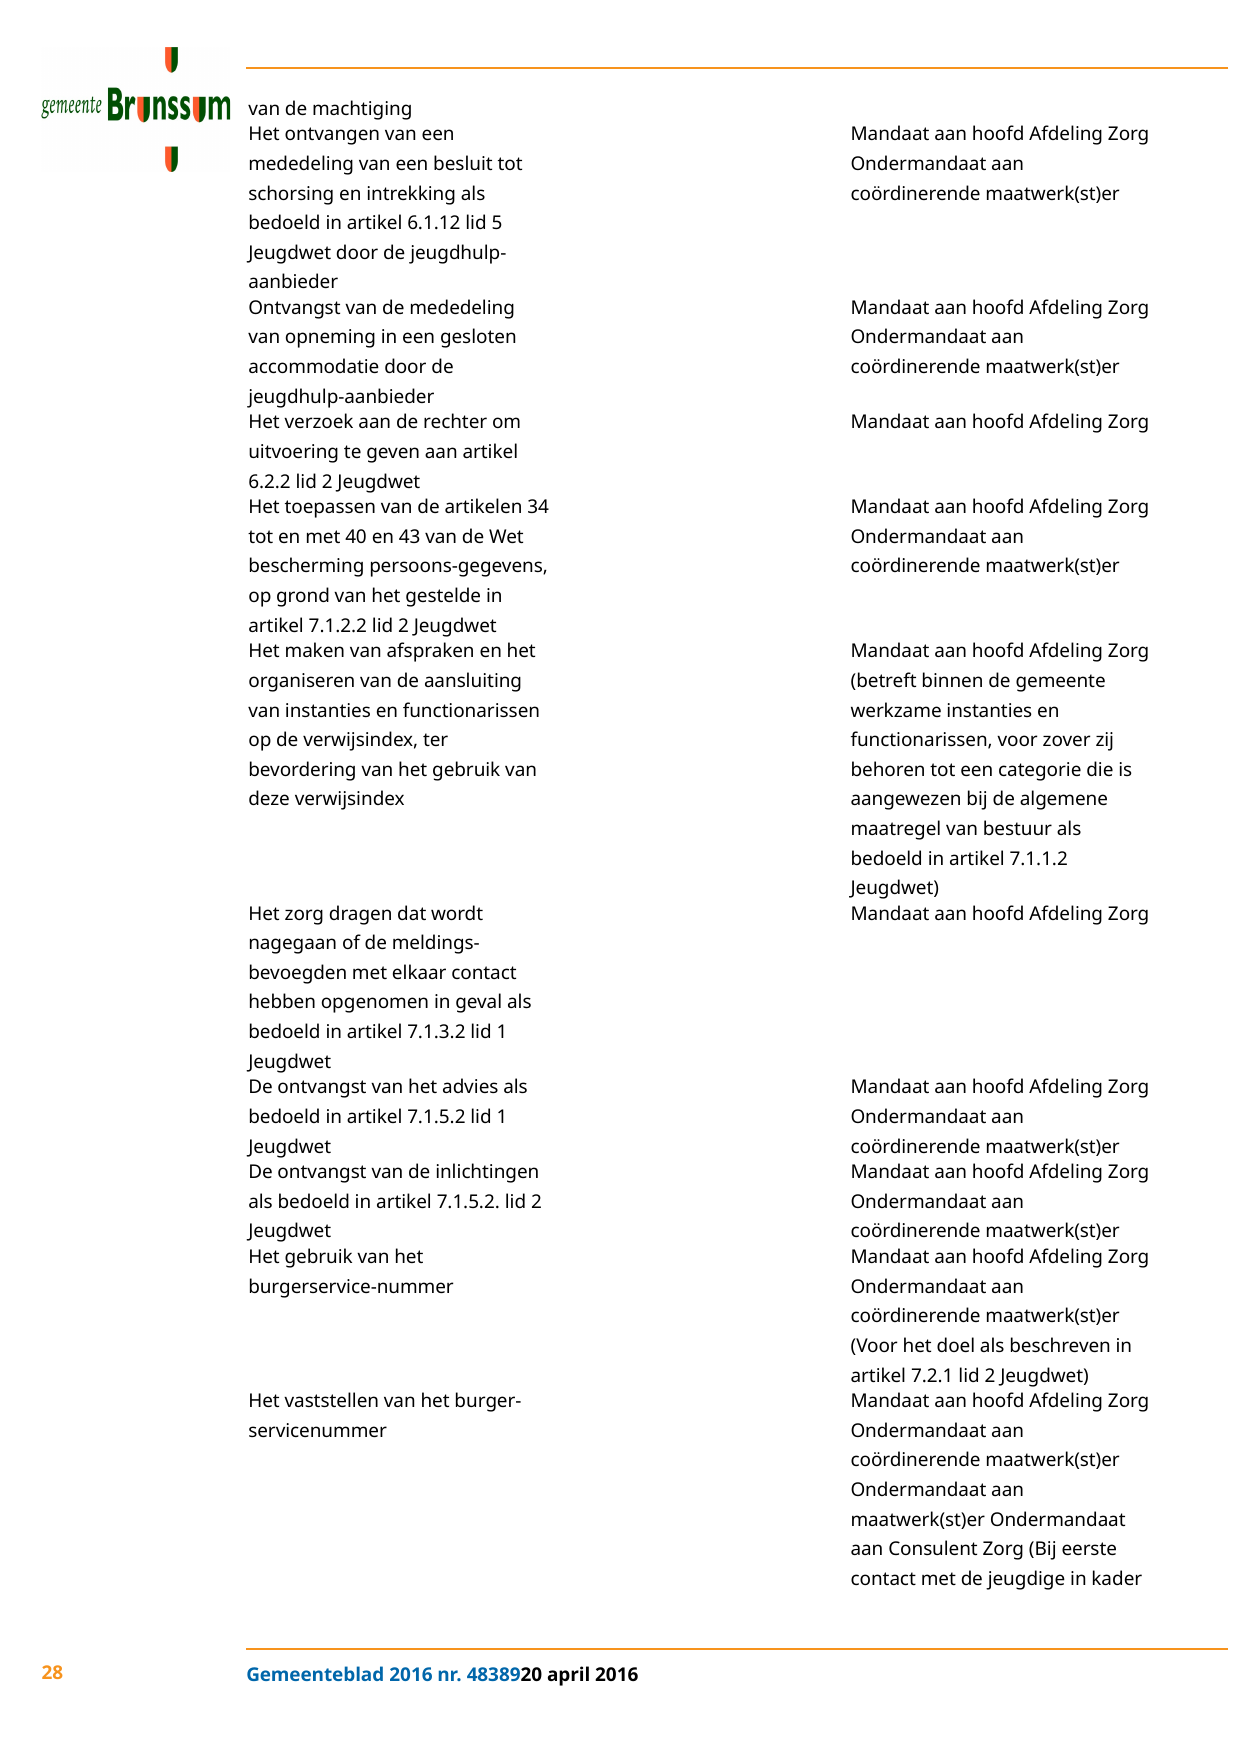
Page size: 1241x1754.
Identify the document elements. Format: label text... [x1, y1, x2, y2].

table_cell Het zorg dragen dat wordt nagegaan of de meldings-bevoegden met elkaar contact hebben opgenomen in geval als bedoeld in artikel 7.1.3.2 lid 1 Jeugdwet [248, 900, 549, 1074]
table_cell Mandaat aan hoofd Afdeling Zorg Ondermandaat aan coördinerende maatwerk(st)er [850, 1074, 1152, 1158]
picture [41, 47, 231, 172]
table_cell [549, 1244, 850, 1387]
table_cell [549, 409, 850, 493]
table_cell [549, 1074, 850, 1158]
table_cell Mandaat aan hoofd Afdeling Zorg [850, 900, 1152, 1074]
table_cell Het ontvangen van een mededeling van een besluit tot schorsing en intrekking als bedoeld in artikel 6.1.12 lid 5 Jeugdwet door de jeugdhulp-aanbieder [248, 121, 549, 294]
table_cell [549, 638, 850, 900]
table_cell [549, 1388, 850, 1591]
table_cell [850, 95, 1152, 121]
table_cell Het maken van afspraken en het organiseren van de aansluiting van instanties en functionarissen op de verwijsindex, ter bevordering van het gebruik van deze verwijsindex [248, 638, 549, 900]
table_cell Mandaat aan hoofd Afdeling Zorg Ondermandaat aan coördinerende maatwerk(st)er Ondermandaat aan maatwerk(st)er Ondermandaat aan Consulent Zorg (Bij eerste contact met de jeugdige in kader [850, 1388, 1152, 1591]
table_cell De ontvangst van de inlichtingen als bedoeld in artikel 7.1.5.2. lid 2 Jeugdwet [248, 1159, 549, 1243]
table_cell [549, 121, 850, 294]
table_cell Mandaat aan hoofd Afdeling Zorg Ondermandaat aan coördinerende maatwerk(st)er [850, 1159, 1152, 1243]
table_cell Mandaat aan hoofd Afdeling Zorg Ondermandaat aan coördinerende maatwerk(st)er [850, 294, 1152, 409]
table_cell van de machtiging [248, 95, 549, 121]
table_cell Mandaat aan hoofd Afdeling Zorg [850, 409, 1152, 493]
table_cell Mandaat aan hoofd Afdeling Zorg Ondermandaat aan coördinerende maatwerk(st)er (Voor het doel als beschreven in artikel 7.2.1 lid 2 Jeugdwet) [850, 1244, 1152, 1387]
table_cell Mandaat aan hoofd Afdeling Zorg (betreft binnen de gemeente werkzame instanties en functionarissen, voor zover zij behoren tot een categorie die is aangewezen bij de algemene maatregel van bestuur als bedoeld in artikel 7.1.1.2 Jeugdwet) [850, 638, 1152, 900]
table_cell Mandaat aan hoofd Afdeling Zorg Ondermandaat aan coördinerende maatwerk(st)er [850, 121, 1152, 294]
table_cell [549, 494, 850, 638]
table_cell Ontvangst van de mededeling van opneming in een gesloten accommodatie door de jeugdhulp-aanbieder [248, 294, 549, 409]
table_cell [549, 95, 850, 121]
table_cell De ontvangst van het advies als bedoeld in artikel 7.1.5.2 lid 1 Jeugdwet [248, 1074, 549, 1158]
table_cell Het toepassen van de artikelen 34 tot en met 40 en 43 van de Wet bescherming persoons-gegevens, op grond van het gestelde in artikel 7.1.2.2 lid 2 Jeugdwet [248, 494, 549, 638]
table_cell Het gebruik van het burgerservice-nummer [248, 1244, 549, 1387]
table_cell [549, 900, 850, 1074]
table_cell Het verzoek aan de rechter om uitvoering te geven aan artikel 6.2.2 lid 2 Jeugdwet [248, 409, 549, 493]
table_cell [549, 294, 850, 409]
table_cell Mandaat aan hoofd Afdeling Zorg Ondermandaat aan coördinerende maatwerk(st)er [850, 494, 1152, 638]
table_cell Het vaststellen van het burger- servicenummer [248, 1388, 549, 1591]
table_cell [549, 1159, 850, 1243]
